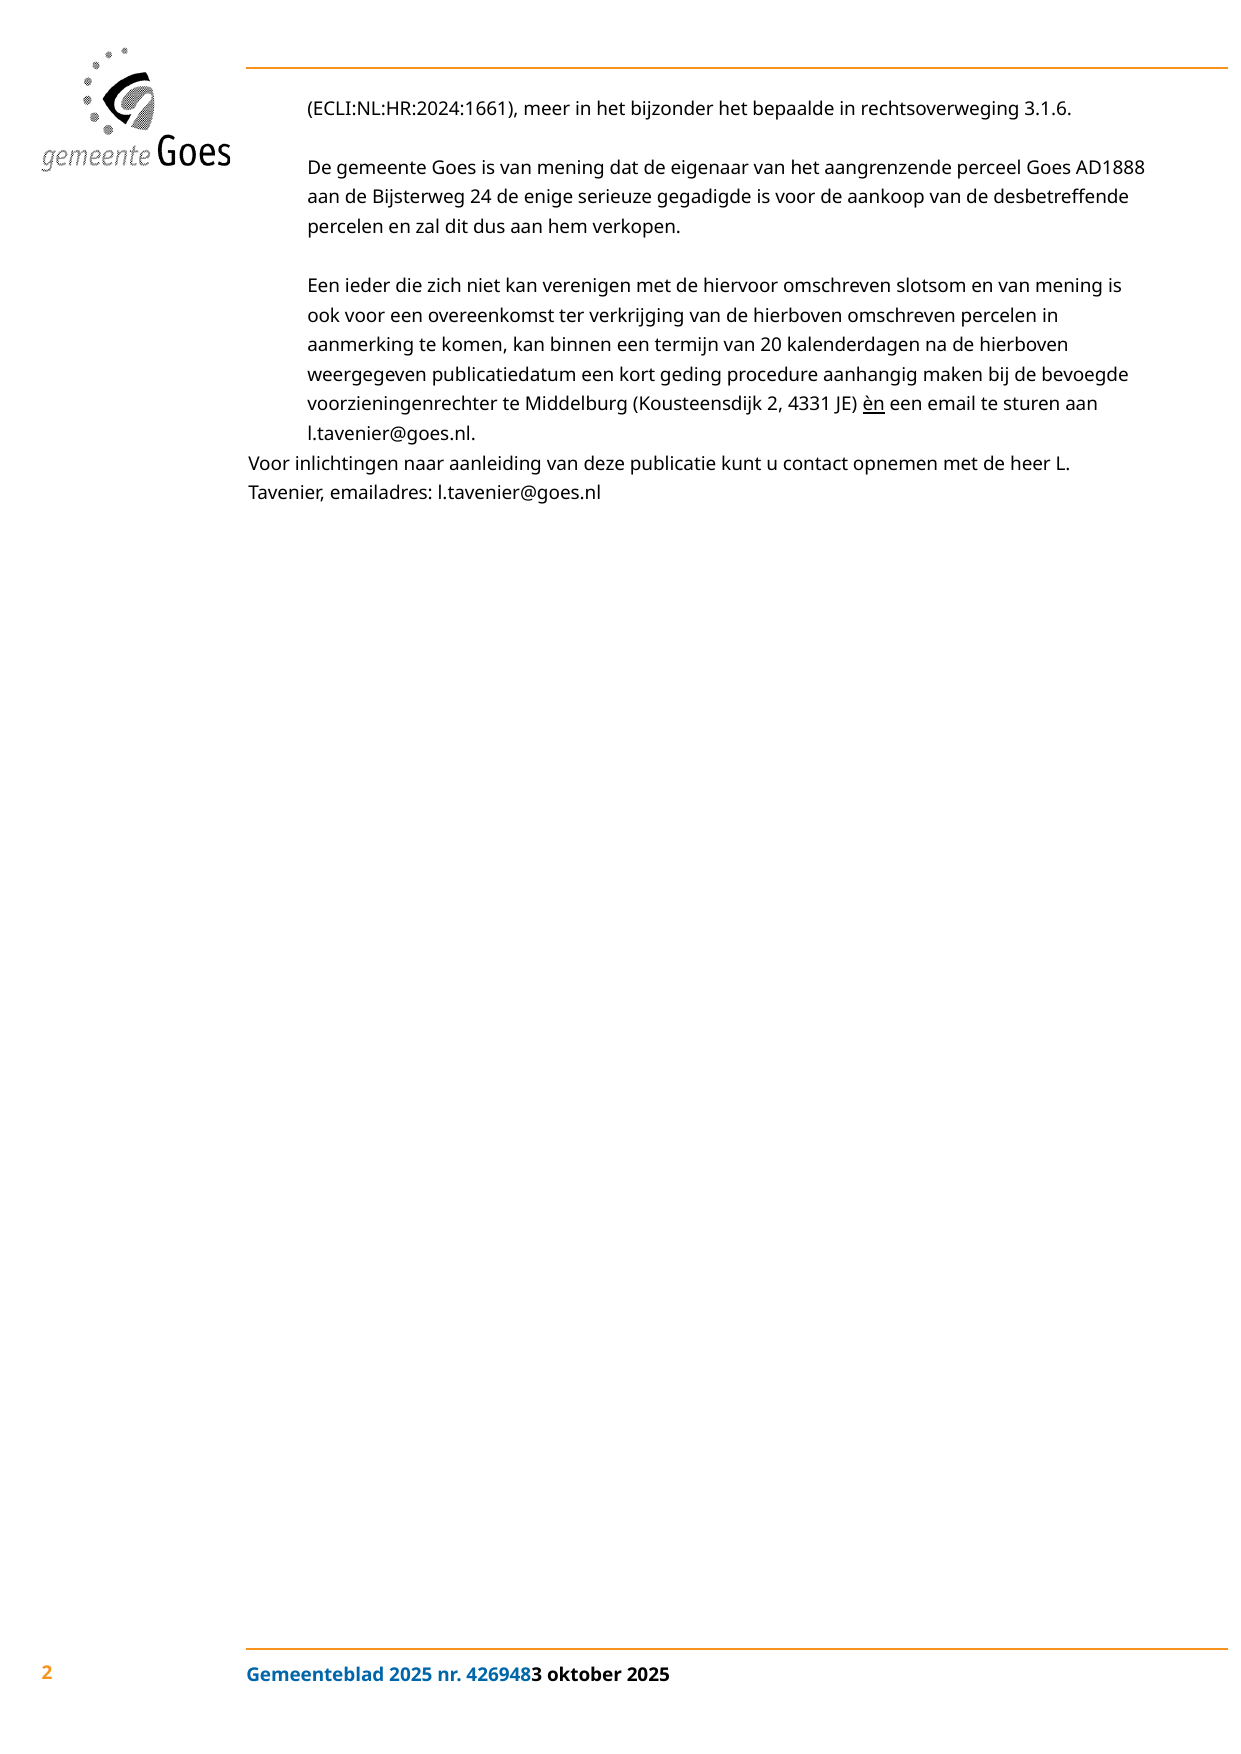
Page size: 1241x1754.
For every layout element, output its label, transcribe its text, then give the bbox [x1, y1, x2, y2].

picture [41, 47, 231, 172]
list Een ieder die zich niet kan verenigen met de hiervoor omschreven slotsom en van mening is ook voor een overeenkomst ter verkrijging van de hierboven omschreven percelen in aanmerking te komen, kan binnen een termijn van 20 kalenderdagen na de hierboven weergegeven publicatiedatum een kort geding procedure aanhangig maken bij de bevoegde voorzieningenrechter te Middelburg (Kousteensdijk 2, 4331 JE) èn een email te sturen aan l.tavenier@goes.nl. [248, 272, 1152, 446]
list (ECLI:NL:HR:2024:1661), meer in het bijzonder het bepaalde in rechtsoverweging 3.1.6. [248, 95, 1152, 121]
text Voor inlichtingen naar aanleiding van deze publicatie kunt u contact opnemen met de heer L. Tavenier, emailadres: l.tavenier@goes.nl [248, 450, 1152, 505]
list De gemeente Goes is van mening dat de eigenaar van het aangrenzende perceel Goes AD1888 aan de Bijsterweg 24 de enige serieuze gegadigde is voor de aankoop van de desbetreffende percelen en zal dit dus aan hem verkopen. [248, 154, 1152, 239]
